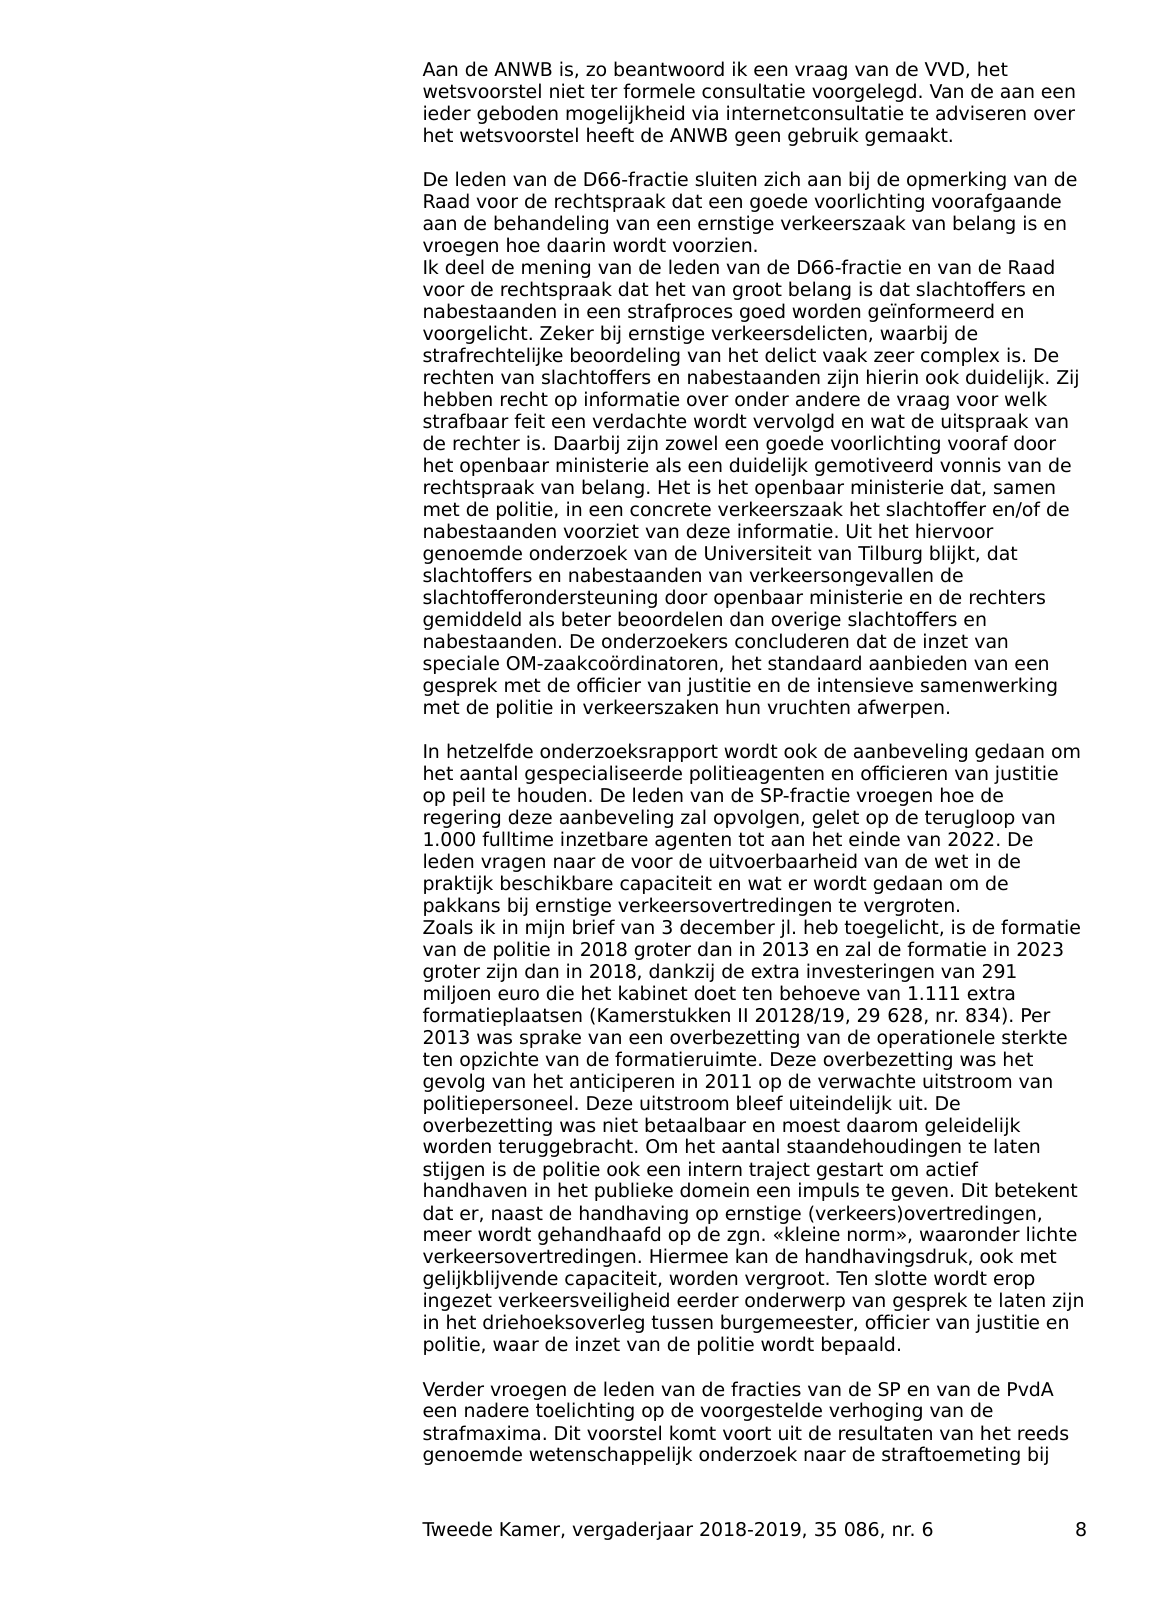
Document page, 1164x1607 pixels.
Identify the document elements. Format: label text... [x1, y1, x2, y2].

text In hetzelfde onderzoeksrapport wordt ook de aanbeveling gedaan om het aantal gespecialiseerde politieagenten en officieren van justitie op peil te houden. De leden van de SP-fractie vroegen hoe de regering deze aanbeveling zal opvolgen, gelet op de terugloop van 1.000 fulltime inzetbare agenten tot aan het einde van 2022. De leden vragen naar de voor de uitvoerbaarheid van de wet in de praktijk beschikbare capaciteit en wat er wordt gedaan om de pakkans bij ernstige verkeersovertredingen te vergroten. [422, 741, 1087, 917]
text Verder vroegen de leden van de fracties van de SP en van de PvdA een nadere toelichting op de voorgestelde verhoging van de strafmaxima. Dit voorstel komt voort uit de resultaten van het reeds genoemde wetenschappelijk onderzoek naar de straftoemeting bij [422, 1378, 1087, 1466]
text Ik deel de mening van de leden van de D66-fractie en van de Raad voor de rechtspraak dat het van groot belang is dat slachtoffers en nabestaanden in een strafproces goed worden geïnformeerd en voorgelicht. Zeker bij ernstige verkeersdelicten, waarbij de strafrechtelijke beoordeling van het delict vaak zeer complex is. De rechten van slachtoffers en nabestaanden zijn hierin ook duidelijk. Zij hebben recht op informatie over onder andere de vraag voor welk strafbaar feit een verdachte wordt vervolgd en wat de uitspraak van de rechter is. Daarbij zijn zowel een goede voorlichting vooraf door het openbaar ministerie als een duidelijk gemotiveerd vonnis van de rechtspraak van belang. Het is het openbaar ministerie dat, samen met de politie, in een concrete verkeerszaak het slachtoffer en/of de nabestaanden voorziet van deze informatie. Uit het hiervoor genoemde onderzoek van de Universiteit van Tilburg blijkt, dat slachtoffers en nabestaanden van verkeersongevallen de slachtofferondersteuning door openbaar ministerie en de rechters gemiddeld als beter beoordelen dan overige slachtoffers en nabestaanden. De onderzoekers concluderen dat de inzet van speciale OM-zaakcoördinatoren, het standaard aanbieden van een gesprek met de officier van justitie en de intensieve samenwerking met de politie in verkeerszaken hun vruchten afwerpen. [422, 257, 1087, 719]
text Aan de ANWB is, zo beantwoord ik een vraag van de VVD, het wetsvoorstel niet ter formele consultatie voorgelegd. Van de aan een ieder geboden mogelijkheid via internetconsultatie te adviseren over het wetsvoorstel heeft de ANWB geen gebruik gemaakt. [422, 59, 1087, 147]
text Zoals ik in mijn brief van 3 december jl. heb toegelicht, is de formatie van de politie in 2018 groter dan in 2013 en zal de formatie in 2023 groter zijn dan in 2018, dankzij de extra investeringen van 291 miljoen euro die het kabinet doet ten behoeve van 1.111 extra formatieplaatsen (Kamerstukken II 20128/19, 29 628, nr. 834). Per 2013 was sprake van een overbezetting van de operationele sterkte ten opzichte van de formatieruimte. Deze overbezetting was het gevolg van het anticiperen in 2011 op de verwachte uitstroom van politiepersoneel. Deze uitstroom bleef uiteindelijk uit. De overbezetting was niet betaalbaar en moest daarom geleidelijk worden teruggebracht. Om het aantal staandehoudingen te laten stijgen is de politie ook een intern traject gestart om actief handhaven in het publieke domein een impuls te geven. Dit betekent dat er, naast de handhaving op ernstige (verkeers)overtredingen, meer wordt gehandhaafd op de zgn. «kleine norm», waaronder lichte verkeersovertredingen. Hiermee kan de handhavingsdruk, ook met gelijkblijvende capaciteit, worden vergroot. Ten slotte wordt erop ingezet verkeersveiligheid eerder onderwerp van gesprek te laten zijn in het driehoeksoverleg tussen burgemeester, officier van justitie en politie, waar de inzet van de politie wordt bepaald. [422, 917, 1087, 1356]
text De leden van de D66-fractie sluiten zich aan bij de opmerking van de Raad voor de rechtspraak dat een goede voorlichting voorafgaande aan de behandeling van een ernstige verkeerszaak van belang is en vroegen hoe daarin wordt voorzien. [422, 169, 1087, 257]
